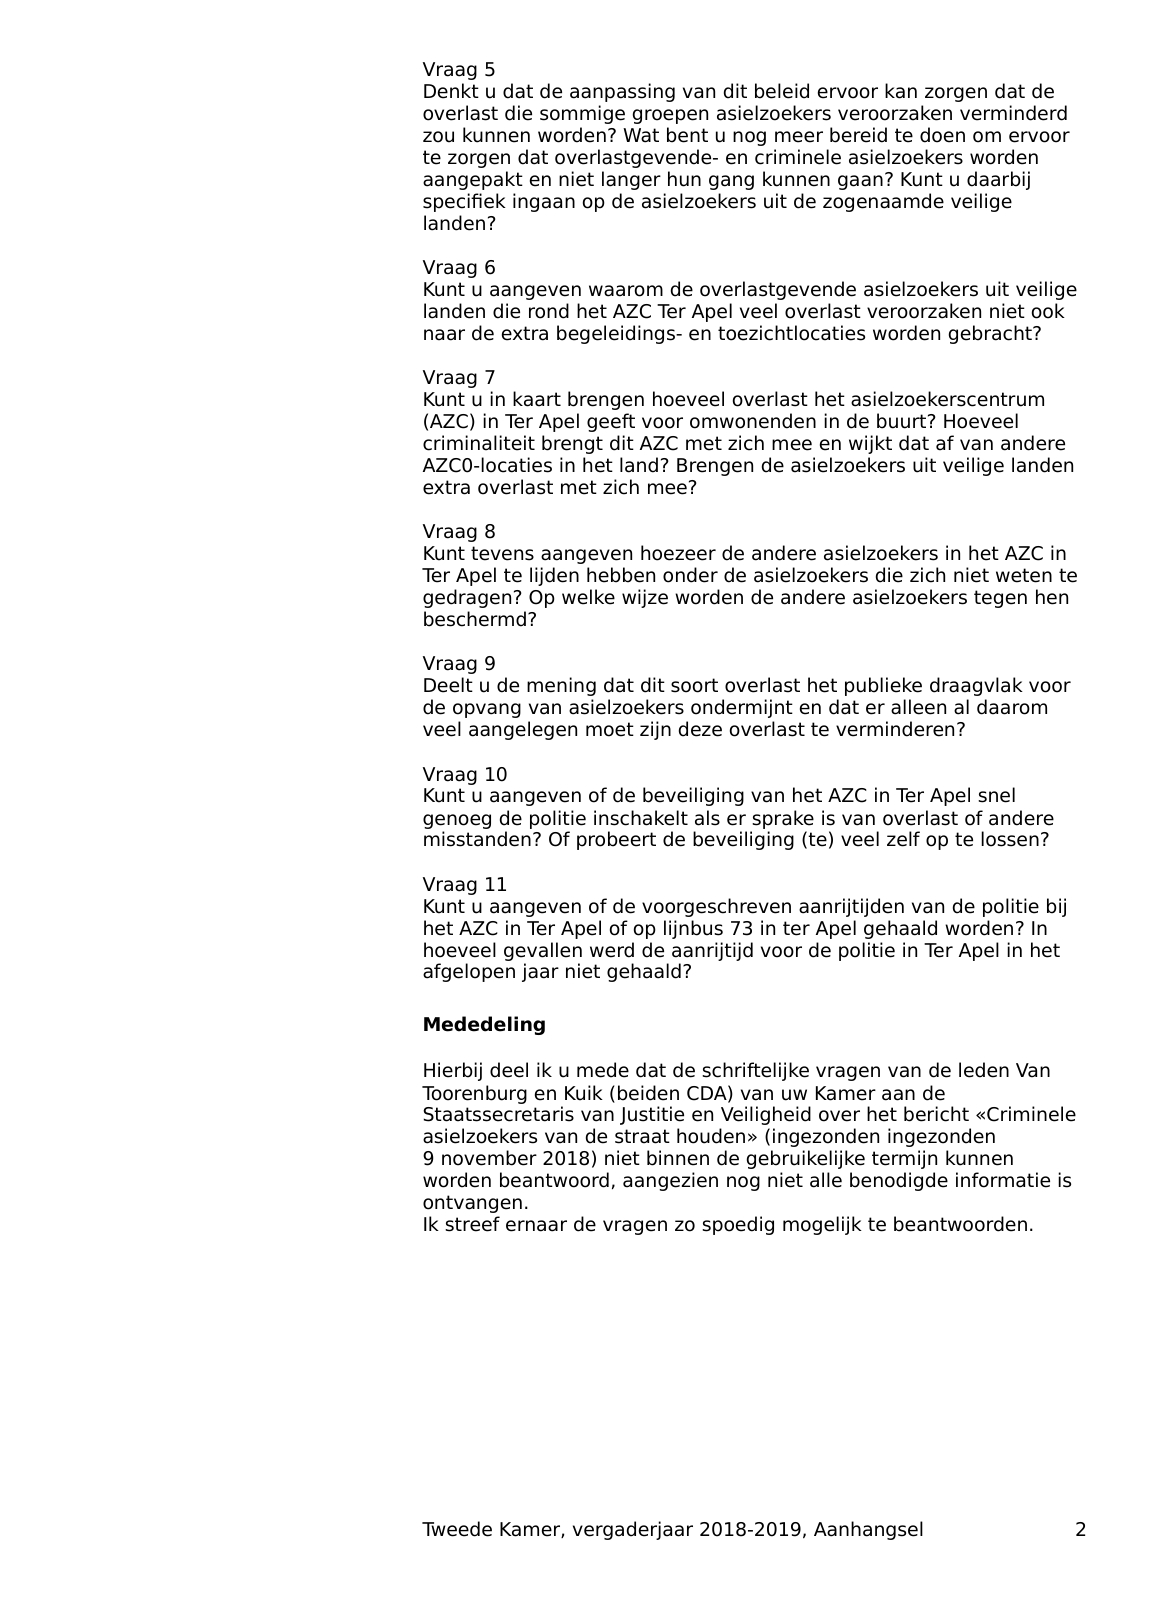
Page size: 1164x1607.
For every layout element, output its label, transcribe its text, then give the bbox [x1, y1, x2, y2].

text Kunt u aangeven waarom de overlastgevende asielzoekers uit veilige landen die rond het AZC Ter Apel veel overlast veroorzaken niet ook naar de extra begeleidings- en toezichtlocaties worden gebracht? [422, 279, 1087, 345]
text Ik streef ernaar de vragen zo spoedig mogelijk te beantwoorden. [422, 1214, 1087, 1236]
text Vraag 5 [422, 59, 1087, 81]
text Denkt u dat de aanpassing van dit beleid ervoor kan zorgen dat de overlast die sommige groepen asielzoekers veroorzaken verminderd zou kunnen worden? Wat bent u nog meer bereid te doen om ervoor te zorgen dat overlastgevende- en criminele asielzoekers worden aangepakt en niet langer hun gang kunnen gaan? Kunt u daarbij specifiek ingaan op de asielzoekers uit de zogenaamde veilige landen? [422, 81, 1087, 235]
text Deelt u de mening dat dit soort overlast het publieke draagvlak voor de opvang van asielzoekers ondermijnt en dat er alleen al daarom veel aangelegen moet zijn deze overlast te verminderen? [422, 675, 1087, 741]
text Vraag 8 [422, 521, 1087, 543]
text Vraag 6 [422, 257, 1087, 279]
text Vraag 9 [422, 653, 1087, 675]
text Hierbij deel ik u mede dat de schriftelijke vragen van de leden Van Toorenburg en Kuik (beiden CDA) van uw Kamer aan de Staatssecretaris van Justitie en Veiligheid over het bericht «Criminele asielzoekers van de straat houden» (ingezonden ingezonden 9 november 2018) niet binnen de gebruikelijke termijn kunnen worden beantwoord, aangezien nog niet alle benodigde informatie is ontvangen. [422, 1060, 1087, 1214]
text Kunt u in kaart brengen hoeveel overlast het asielzoekerscentrum (AZC) in Ter Apel geeft voor omwonenden in de buurt? Hoeveel criminaliteit brengt dit AZC met zich mee en wijkt dat af van andere AZC0-locaties in het land? Brengen de asielzoekers uit veilige landen extra overlast met zich mee? [422, 389, 1087, 499]
text Vraag 10 [422, 763, 1087, 785]
text Vraag 7 [422, 367, 1087, 389]
text Kunt u aangeven of de beveiliging van het AZC in Ter Apel snel genoeg de politie inschakelt als er sprake is van overlast of andere misstanden? Of probeert de beveiliging (te) veel zelf op te lossen? [422, 785, 1087, 851]
text Vraag 11 [422, 873, 1087, 896]
text Kunt tevens aangeven hoezeer de andere asielzoekers in het AZC in Ter Apel te lijden hebben onder de asielzoekers die zich niet weten te gedragen? Op welke wijze worden de andere asielzoekers tegen hen beschermd? [422, 543, 1087, 631]
subtitle Mededeling [422, 1013, 1087, 1035]
text Kunt u aangeven of de voorgeschreven aanrijtijden van de politie bij het AZC in Ter Apel of op lijnbus 73 in ter Apel gehaald worden? In hoeveel gevallen werd de aanrijtijd voor de politie in Ter Apel in het afgelopen jaar niet gehaald? [422, 896, 1087, 983]
